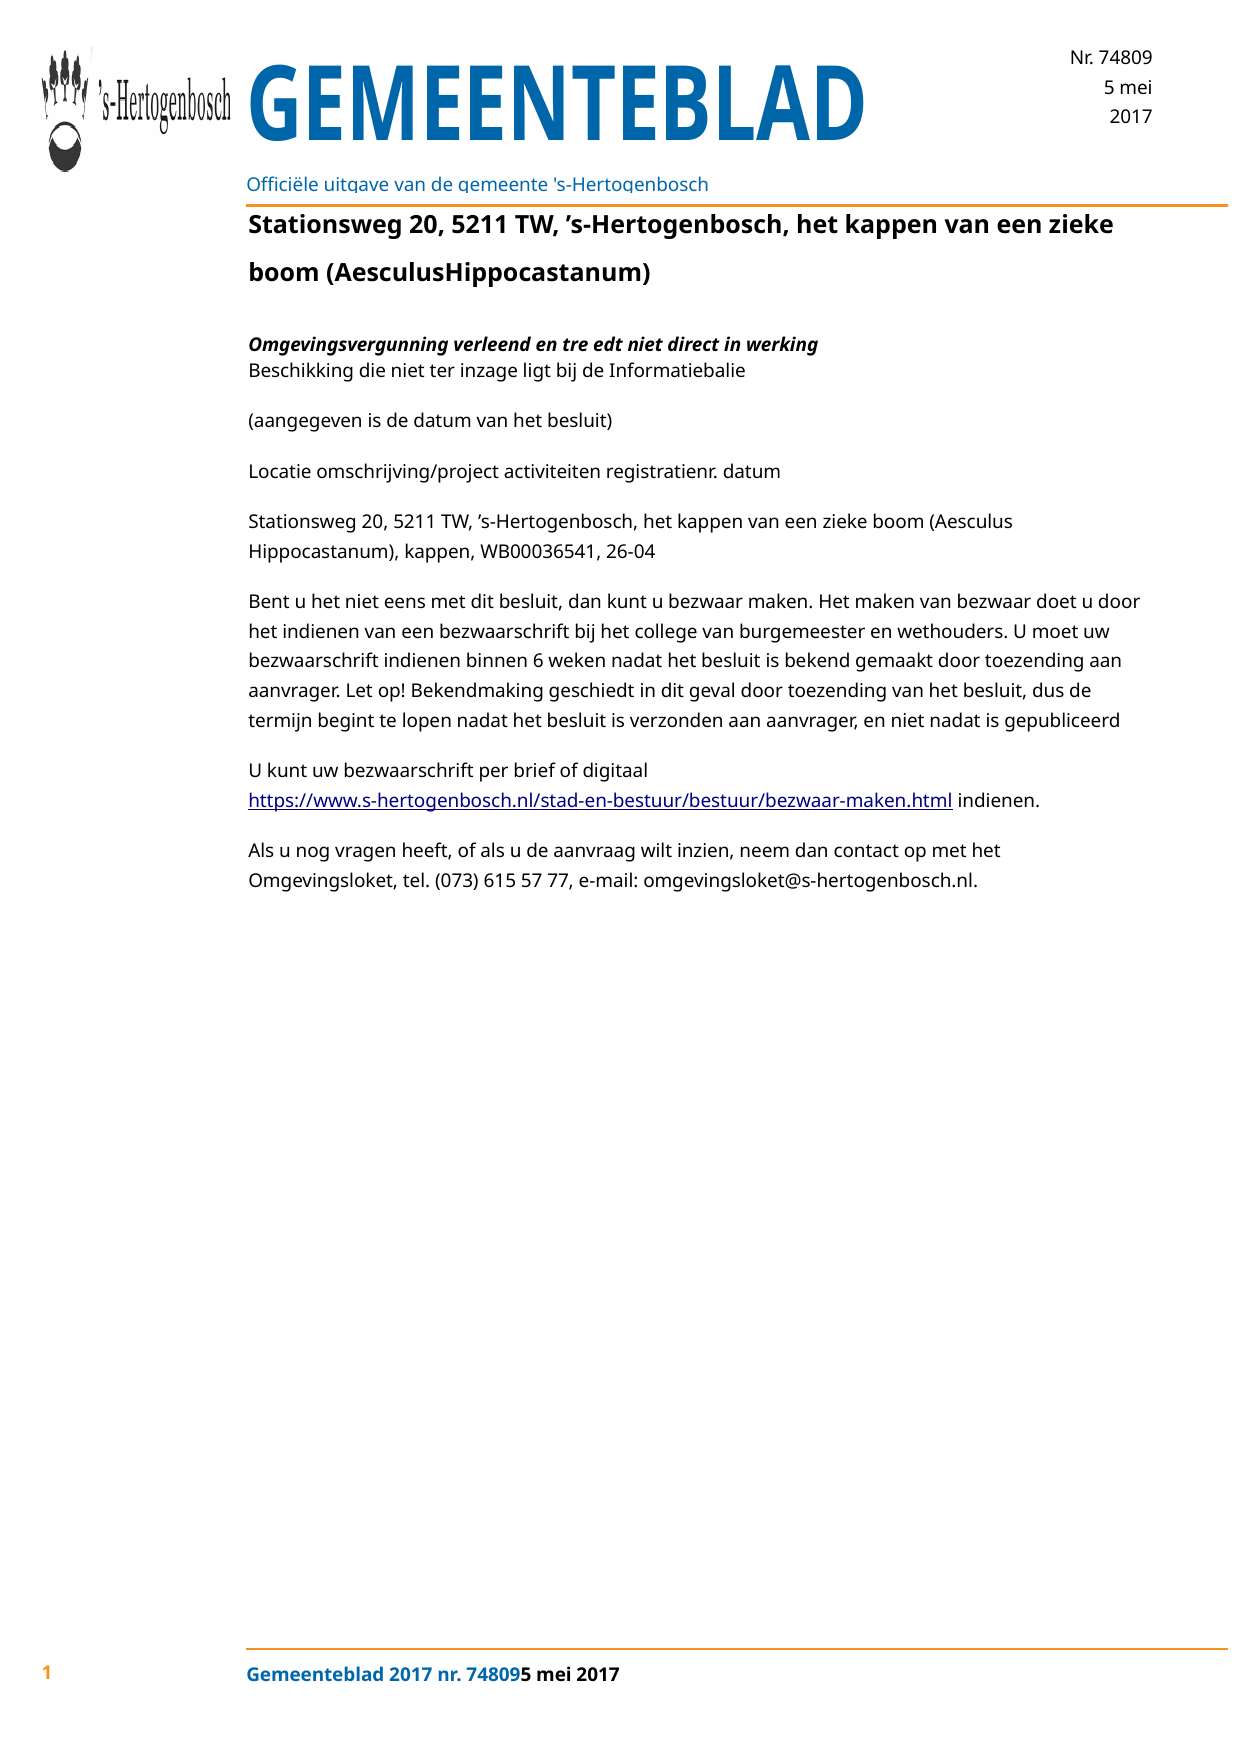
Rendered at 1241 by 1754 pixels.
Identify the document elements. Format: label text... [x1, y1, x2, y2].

text Stationsweg 20, 5211 TW, ’s-Hertogenbosch, het kappen van een zieke boom (AesculusHippocastanum) [248, 207, 1152, 288]
text Omgevingsvergunning verleend en tre edt niet direct in werking [248, 331, 1152, 357]
text Stationsweg 20, 5211 TW, ’s-Hertogenbosch, het kappen van een zieke boom (Aesculus Hippocastanum), kappen, WB00036541, 26-04 [248, 508, 1152, 564]
text Bent u het niet eens met dit besluit, dan kunt u bezwaar maken. Het maken van bezwaar doet u door het indienen van een bezwaarschrift bij het college van burgemeester en wethouders. U moet uw bezwaarschrift indienen binnen 6 weken nadat het besluit is bekend gemaakt door toezending aan aanvrager. Let op! Bekendmaking geschiedt in dit geval door toezending van het besluit, dus de termijn begint te lopen nadat het besluit is verzonden aan aanvrager, en niet nadat is gepubliceerd [248, 588, 1152, 732]
text Locatie omschrijving/project activiteiten registratienr. datum [248, 458, 1152, 484]
text (aangegeven is de datum van het besluit) [248, 408, 1152, 433]
picture [41, 47, 231, 172]
text U kunt uw bezwaarschrift per brief of digitaal https://www.s-hertogenbosch.nl/stad-en-bestuur/bestuur/bezwaar-maken.html indienen. [248, 757, 1152, 812]
text Beschikking die niet ter inzage ligt bij de Informatiebalie [248, 357, 1152, 383]
text Als u nog vragen heeft, of als u de aanvraag wilt inzien, neem dan contact op met het Omgevingsloket, tel. (073) 615 57 77, e-mail: omgevingsloket@s-hertogenbosch.nl. [248, 837, 1152, 892]
